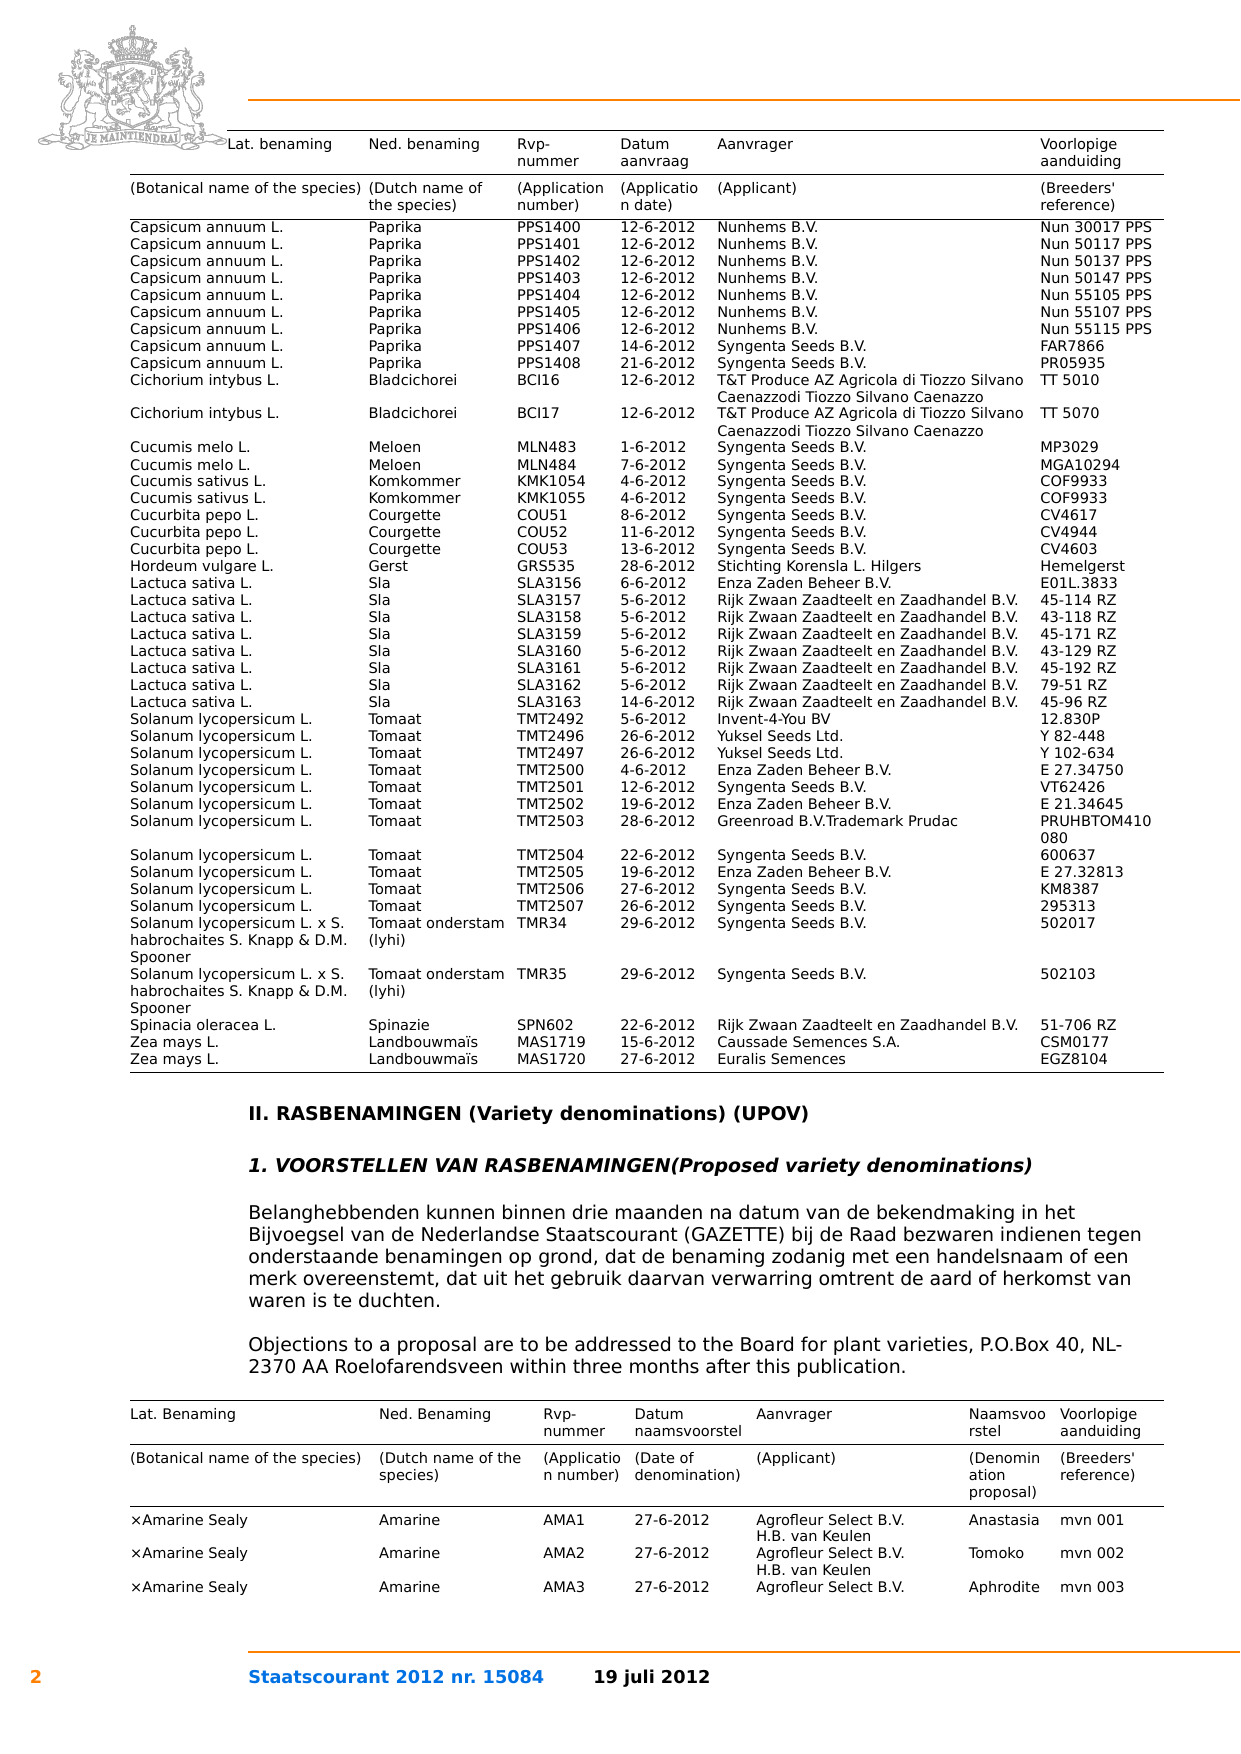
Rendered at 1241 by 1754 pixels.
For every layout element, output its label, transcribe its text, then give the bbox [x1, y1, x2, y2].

table_cell 5-6-2012 [614, 592, 711, 609]
table_cell Amarine [373, 1545, 537, 1562]
table_cell Solanum lycopersicum L. x S. habrochaites S. Knapp & D.M. Spooner [130, 915, 362, 966]
table_cell PPS1400 [511, 220, 614, 236]
table_cell H.B. van Keulen [750, 1562, 963, 1579]
table_cell Syngenta Seeds B.V. [711, 847, 1034, 864]
table_cell 26-6-2012 [614, 898, 711, 915]
table_cell (Date of denomination) [628, 1445, 750, 1506]
table_cell Lactuca sativa L. [130, 643, 362, 660]
table_cell Tomaat [363, 847, 511, 864]
table_cell SLA3160 [511, 643, 614, 660]
table_header Naamsvoorstel [963, 1401, 1054, 1444]
table_cell TMT2497 [511, 745, 614, 762]
table_cell Sla [363, 643, 511, 660]
table_cell (Application number) [537, 1445, 628, 1506]
table_cell Tomaat [363, 711, 511, 728]
table_cell Lactuca sativa L. [130, 592, 362, 609]
table_cell Sla [363, 677, 511, 694]
table_cell Syngenta Seeds B.V. [711, 473, 1034, 490]
table_cell Rijk Zwaan Zaadteelt en Zaadhandel B.V. [711, 643, 1034, 660]
table_cell Agrofleur Select B.V. [750, 1545, 963, 1562]
table_cell Paprika [363, 220, 511, 236]
table_cell Nun 50137 PPS [1034, 253, 1163, 269]
table_cell SLA3162 [511, 677, 614, 694]
table_cell 5-6-2012 [614, 626, 711, 643]
table_cell Rijk Zwaan Zaadteelt en Zaadhandel B.V. [711, 1017, 1034, 1034]
table_cell 5-6-2012 [614, 643, 711, 660]
table_cell Capsicum annuum L. [130, 253, 362, 269]
table_cell Courgette [363, 524, 511, 541]
table_cell (Application number) [511, 175, 614, 219]
table_cell Gerst [363, 558, 511, 575]
table_cell ×Amarine Sealy [130, 1545, 373, 1562]
table_cell SPN602 [511, 1017, 614, 1034]
table_cell 12-6-2012 [614, 405, 711, 439]
table_cell 22-6-2012 [614, 847, 711, 864]
table_cell Paprika [363, 338, 511, 354]
table_cell PPS1407 [511, 338, 614, 354]
table_cell [963, 1562, 1054, 1579]
table_cell Euralis Semences [711, 1051, 1034, 1072]
table_cell CV4603 [1034, 541, 1163, 558]
table_cell Syngenta Seeds B.V. [711, 355, 1034, 371]
table_cell Lactuca sativa L. [130, 575, 362, 592]
table_cell Rijk Zwaan Zaadteelt en Zaadhandel B.V. [711, 626, 1034, 643]
table_cell [628, 1528, 750, 1545]
table_cell TMT2501 [511, 779, 614, 796]
table_cell Y 102-634 [1034, 745, 1163, 762]
table_cell Tomaat onderstam (lyhi) [363, 966, 511, 1017]
table_cell Cucumis melo L. [130, 456, 362, 473]
table_cell Tomoko [963, 1545, 1054, 1562]
table_cell Sla [363, 609, 511, 626]
table_cell Enza Zaden Beheer B.V. [711, 575, 1034, 592]
table_cell 14-6-2012 [614, 694, 711, 711]
table_cell 21-6-2012 [614, 355, 711, 371]
table_cell MLN484 [511, 456, 614, 473]
table_cell Meloen [363, 456, 511, 473]
table_cell Rijk Zwaan Zaadteelt en Zaadhandel B.V. [711, 677, 1034, 694]
table_cell Nun 55105 PPS [1034, 287, 1163, 303]
table_cell 26-6-2012 [614, 745, 711, 762]
table_cell Nun 55107 PPS [1034, 304, 1163, 321]
table_cell Capsicum annuum L. [130, 287, 362, 303]
table_cell Sla [363, 575, 511, 592]
table_cell Capsicum annuum L. [130, 321, 362, 337]
table_cell Landbouwmaïs [363, 1034, 511, 1051]
table_cell (Breeders' reference) [1034, 175, 1163, 219]
table_cell 19-6-2012 [614, 796, 711, 813]
table_cell BCI17 [511, 405, 614, 439]
table_cell Enza Zaden Beheer B.V. [711, 762, 1034, 779]
table_cell Landbouwmaïs [363, 1051, 511, 1072]
table_cell Invent-4-You BV [711, 711, 1034, 728]
table_cell SLA3157 [511, 592, 614, 609]
table_cell (Applicant) [711, 175, 1034, 219]
table_cell 79-51 RZ [1034, 677, 1163, 694]
table_cell Nun 50117 PPS [1034, 236, 1163, 253]
table_cell 28-6-2012 [614, 813, 711, 847]
table_header Datum naamsvoorstel [628, 1401, 750, 1444]
table_cell 295313 [1034, 898, 1163, 915]
table_cell Aphrodite [963, 1579, 1054, 1596]
table_cell 27-6-2012 [628, 1545, 750, 1562]
table_cell 12-6-2012 [614, 321, 711, 337]
table_cell Syngenta Seeds B.V. [711, 490, 1034, 507]
table_cell 8-6-2012 [614, 507, 711, 524]
table_cell TMT2492 [511, 711, 614, 728]
table_cell KMK1055 [511, 490, 614, 507]
table_cell SLA3156 [511, 575, 614, 592]
table_cell Nunhems B.V. [711, 270, 1034, 287]
table_cell Komkommer [363, 490, 511, 507]
table_cell TMT2496 [511, 728, 614, 745]
table_cell COU51 [511, 507, 614, 524]
table_cell Capsicum annuum L. [130, 338, 362, 354]
table_cell 502103 [1034, 966, 1163, 1017]
table_cell Amarine [373, 1507, 537, 1528]
table_cell Anastasia [963, 1507, 1054, 1528]
table_header Aanvrager [711, 131, 1034, 174]
table_cell Lactuca sativa L. [130, 660, 362, 677]
table_cell 26-6-2012 [614, 728, 711, 745]
table_cell Syngenta Seeds B.V. [711, 541, 1034, 558]
table_cell TMT2502 [511, 796, 614, 813]
table_cell Courgette [363, 507, 511, 524]
table_cell Komkommer [363, 473, 511, 490]
table_cell [373, 1562, 537, 1579]
table_cell (Application date) [614, 175, 711, 219]
table_cell 7-6-2012 [614, 456, 711, 473]
table_cell 51-706 RZ [1034, 1017, 1163, 1034]
table_cell EGZ8104 [1034, 1051, 1163, 1072]
table_cell (Denomination proposal) [963, 1445, 1054, 1506]
table_cell SLA3161 [511, 660, 614, 677]
table_cell 13-6-2012 [614, 541, 711, 558]
table_cell VT62426 [1034, 779, 1163, 796]
table_cell 45-96 RZ [1034, 694, 1163, 711]
table_cell ×Amarine Sealy [130, 1579, 373, 1596]
table_cell Solanum lycopersicum L. [130, 711, 362, 728]
table_cell Tomaat [363, 813, 511, 847]
table_cell 12-6-2012 [614, 253, 711, 269]
table_cell (Applicant) [750, 1445, 963, 1506]
table_cell Caussade Semences S.A. [711, 1034, 1034, 1051]
table_cell ×Amarine Sealy [130, 1507, 373, 1528]
table_header Datum aanvraag [614, 131, 711, 174]
table_cell Capsicum annuum L. [130, 355, 362, 371]
table_cell MAS1720 [511, 1051, 614, 1072]
table_cell Cucumis melo L. [130, 439, 362, 456]
table_cell PPS1404 [511, 287, 614, 303]
table_cell Spinazie [363, 1017, 511, 1034]
table_cell (Dutch name of the species) [363, 175, 511, 219]
table_cell Solanum lycopersicum L. [130, 881, 362, 898]
table_cell Nunhems B.V. [711, 321, 1034, 337]
table_header Rvp-nummer [511, 131, 614, 174]
table_cell Syngenta Seeds B.V. [711, 456, 1034, 473]
table_cell Courgette [363, 541, 511, 558]
table_cell Cucurbita pepo L. [130, 524, 362, 541]
table_cell FAR7866 [1034, 338, 1163, 354]
table_cell 600637 [1034, 847, 1163, 864]
table_cell 4-6-2012 [614, 490, 711, 507]
table_cell Cichorium intybus L. [130, 405, 362, 439]
table_cell SLA3158 [511, 609, 614, 626]
table_cell PPS1406 [511, 321, 614, 337]
table_cell Syngenta Seeds B.V. [711, 507, 1034, 524]
table_cell H.B. van Keulen [750, 1528, 963, 1545]
table_cell 14-6-2012 [614, 338, 711, 354]
table_cell TT 5070 [1034, 405, 1163, 439]
table_cell (Botanical name of the species) [130, 175, 362, 219]
table_header Aanvrager [750, 1401, 963, 1444]
table_cell Solanum lycopersicum L. [130, 762, 362, 779]
table_cell 22-6-2012 [614, 1017, 711, 1034]
table_cell CV4944 [1034, 524, 1163, 541]
table_cell Paprika [363, 287, 511, 303]
table_cell Lactuca sativa L. [130, 626, 362, 643]
table_cell CSM0177 [1034, 1034, 1163, 1051]
table_cell Capsicum annuum L. [130, 304, 362, 321]
table_cell 12-6-2012 [614, 287, 711, 303]
table_cell 27-6-2012 [614, 1051, 711, 1072]
table_cell Rijk Zwaan Zaadteelt en Zaadhandel B.V. [711, 592, 1034, 609]
table_cell Rijk Zwaan Zaadteelt en Zaadhandel B.V. [711, 660, 1034, 677]
table_cell T&T Produce AZ Agricola di Tiozzo Silvano Caenazzodi Tiozzo Silvano Caenazzo [711, 371, 1034, 405]
table_cell mvn 002 [1054, 1545, 1163, 1562]
table_cell Nun 50147 PPS [1034, 270, 1163, 287]
table_cell TMT2505 [511, 864, 614, 881]
table_cell 12-6-2012 [614, 304, 711, 321]
table_cell 29-6-2012 [614, 966, 711, 1017]
table_cell Tomaat [363, 864, 511, 881]
table_cell Cucurbita pepo L. [130, 507, 362, 524]
subtitle II. RASBENAMINGEN (Variety denominations) (UPOV) [248, 1103, 1163, 1125]
table_cell Paprika [363, 253, 511, 269]
table_cell 12-6-2012 [614, 220, 711, 236]
table_cell Solanum lycopersicum L. x S. habrochaites S. Knapp & D.M. Spooner [130, 966, 362, 1017]
table_cell Paprika [363, 236, 511, 253]
table_cell 5-6-2012 [614, 711, 711, 728]
table_cell Sla [363, 592, 511, 609]
table_cell PPS1402 [511, 253, 614, 269]
table_cell [1054, 1562, 1163, 1579]
table_cell 27-6-2012 [628, 1507, 750, 1528]
table_cell CV4617 [1034, 507, 1163, 524]
table_cell TMT2500 [511, 762, 614, 779]
table_header Voorlopige aanduiding [1054, 1401, 1163, 1444]
table_cell TMT2503 [511, 813, 614, 847]
table_cell Sla [363, 694, 511, 711]
table_cell 12-6-2012 [614, 270, 711, 287]
table_cell 45-114 RZ [1034, 592, 1163, 609]
table_cell Hordeum vulgare L. [130, 558, 362, 575]
table_cell 1-6-2012 [614, 439, 711, 456]
table_cell Solanum lycopersicum L. [130, 728, 362, 745]
table_cell E 27.34750 [1034, 762, 1163, 779]
table_cell Syngenta Seeds B.V. [711, 779, 1034, 796]
table_cell Solanum lycopersicum L. [130, 779, 362, 796]
table_cell AMA2 [537, 1545, 628, 1562]
table_cell Bladcichorei [363, 371, 511, 405]
table_cell Syngenta Seeds B.V. [711, 439, 1034, 456]
table_cell Agrofleur Select B.V. [750, 1507, 963, 1528]
table_cell Cichorium intybus L. [130, 371, 362, 405]
table_cell Tomaat [363, 881, 511, 898]
text Belanghebbenden kunnen binnen drie maanden na datum van de bekendmaking in het Bijvoegsel van de Nederlandse Staatscourant (GAZETTE) bij de Raad bezwaren indienen tegen onderstaande benamingen op grond, dat de benaming zodanig met een handelsnaam of een merk overeenstemt, dat uit het gebruik daarvan verwarring omtrent de aard of herkomst van waren is te duchten. [248, 1202, 1163, 1312]
table_cell 27-6-2012 [614, 881, 711, 898]
text Objections to a proposal are to be addressed to the Board for plant varieties, P.O.Box 40, NL-2370 AA Roelofarendsveen within three months after this publication. [248, 1334, 1163, 1378]
table_cell Lactuca sativa L. [130, 677, 362, 694]
table_cell AMA1 [537, 1507, 628, 1528]
table_cell Syngenta Seeds B.V. [711, 338, 1034, 354]
table_cell TT 5010 [1034, 371, 1163, 405]
table_cell [537, 1562, 628, 1579]
table_cell Sla [363, 626, 511, 643]
table_cell COF9933 [1034, 473, 1163, 490]
table_cell Nun 30017 PPS [1034, 220, 1163, 236]
table_cell PR05935 [1034, 355, 1163, 371]
table_cell Syngenta Seeds B.V. [711, 881, 1034, 898]
table_cell Hemelgerst [1034, 558, 1163, 575]
table_header Ned. Benaming [373, 1401, 537, 1444]
table_cell [1054, 1528, 1163, 1545]
table_cell Bladcichorei [363, 405, 511, 439]
table_cell Tomaat [363, 779, 511, 796]
table_cell Lactuca sativa L. [130, 609, 362, 626]
table_header Voorlopige aanduiding [1034, 131, 1163, 174]
table_cell Syngenta Seeds B.V. [711, 898, 1034, 915]
table_cell Syngenta Seeds B.V. [711, 966, 1034, 1017]
table_cell Paprika [363, 270, 511, 287]
table_cell TMT2504 [511, 847, 614, 864]
table_cell Solanum lycopersicum L. [130, 898, 362, 915]
table_cell KM8387 [1034, 881, 1163, 898]
table_cell 43-129 RZ [1034, 643, 1163, 660]
table_cell Greenroad B.V.Trademark Prudac [711, 813, 1034, 847]
table_cell [130, 1528, 373, 1545]
table_cell 502017 [1034, 915, 1163, 966]
table_cell Nunhems B.V. [711, 304, 1034, 321]
subtitle 1. VOORSTELLEN VAN RASBENAMINGEN(Proposed variety denominations) [248, 1155, 1163, 1177]
table_cell 45-171 RZ [1034, 626, 1163, 643]
table_cell 43-118 RZ [1034, 609, 1163, 626]
table_cell Tomaat [363, 728, 511, 745]
table_cell 12.830P [1034, 711, 1163, 728]
table_cell 27-6-2012 [628, 1579, 750, 1596]
table_cell Solanum lycopersicum L. [130, 813, 362, 847]
table_cell E 21.34645 [1034, 796, 1163, 813]
table_cell Cucumis sativus L. [130, 490, 362, 507]
table_header Rvp-nummer [537, 1401, 628, 1444]
table_cell 15-6-2012 [614, 1034, 711, 1051]
table_cell (Breeders' reference) [1054, 1445, 1163, 1506]
table_cell BCI16 [511, 371, 614, 405]
table_cell Solanum lycopersicum L. [130, 796, 362, 813]
table_cell Yuksel Seeds Ltd. [711, 745, 1034, 762]
table_cell Capsicum annuum L. [130, 270, 362, 287]
table_header Ned. benaming [363, 131, 511, 174]
table_cell Paprika [363, 321, 511, 337]
table_cell COF9933 [1034, 490, 1163, 507]
table_cell (Dutch name of the species) [373, 1445, 537, 1506]
table_cell Nunhems B.V. [711, 287, 1034, 303]
table_cell Sla [363, 660, 511, 677]
table_cell [130, 1562, 373, 1579]
table_cell Nun 55115 PPS [1034, 321, 1163, 337]
table_cell PPS1403 [511, 270, 614, 287]
table_cell SLA3159 [511, 626, 614, 643]
table_cell [373, 1528, 537, 1545]
table_cell [628, 1562, 750, 1579]
table_cell Tomaat onderstam (lyhi) [363, 915, 511, 966]
table_cell Stichting Korensla L. Hilgers [711, 558, 1034, 575]
table_cell Rijk Zwaan Zaadteelt en Zaadhandel B.V. [711, 609, 1034, 626]
table_cell Solanum lycopersicum L. [130, 745, 362, 762]
table_cell TMR35 [511, 966, 614, 1017]
table_cell GRS535 [511, 558, 614, 575]
table_cell 28-6-2012 [614, 558, 711, 575]
table_cell MP3029 [1034, 439, 1163, 456]
table_cell [537, 1528, 628, 1545]
table_cell PPS1405 [511, 304, 614, 321]
table_cell Rijk Zwaan Zaadteelt en Zaadhandel B.V. [711, 694, 1034, 711]
table_cell Nunhems B.V. [711, 236, 1034, 253]
table_cell Amarine [373, 1579, 537, 1596]
table_cell 4-6-2012 [614, 762, 711, 779]
table_cell T&T Produce AZ Agricola di Tiozzo Silvano Caenazzodi Tiozzo Silvano Caenazzo [711, 405, 1034, 439]
table_cell Capsicum annuum L. [130, 220, 362, 236]
table_cell Tomaat [363, 762, 511, 779]
table_cell Capsicum annuum L. [130, 236, 362, 253]
table_cell MLN483 [511, 439, 614, 456]
table_cell Nunhems B.V. [711, 220, 1034, 236]
table_cell MGA10294 [1034, 456, 1163, 473]
table_cell 45-192 RZ [1034, 660, 1163, 677]
table_cell Zea mays L. [130, 1051, 362, 1072]
table_cell Tomaat [363, 745, 511, 762]
table_cell 11-6-2012 [614, 524, 711, 541]
table_cell PPS1401 [511, 236, 614, 253]
table_cell 12-6-2012 [614, 236, 711, 253]
table_cell 6-6-2012 [614, 575, 711, 592]
table_cell SLA3163 [511, 694, 614, 711]
table_cell 5-6-2012 [614, 609, 711, 626]
table_cell Nunhems B.V. [711, 253, 1034, 269]
table_cell PPS1408 [511, 355, 614, 371]
table_header Lat. benaming [130, 131, 362, 174]
table_cell Enza Zaden Beheer B.V. [711, 864, 1034, 881]
table_cell Zea mays L. [130, 1034, 362, 1051]
table_cell COU52 [511, 524, 614, 541]
table_cell TMR34 [511, 915, 614, 966]
table_cell COU53 [511, 541, 614, 558]
table_cell Solanum lycopersicum L. [130, 847, 362, 864]
table_cell Yuksel Seeds Ltd. [711, 728, 1034, 745]
table_cell 12-6-2012 [614, 371, 711, 405]
table_cell E01L.3833 [1034, 575, 1163, 592]
table_cell Enza Zaden Beheer B.V. [711, 796, 1034, 813]
table_cell Cucumis sativus L. [130, 473, 362, 490]
table_cell KMK1054 [511, 473, 614, 490]
table_cell PRUHBTOM410080 [1034, 813, 1163, 847]
table_cell Lactuca sativa L. [130, 694, 362, 711]
table_cell Syngenta Seeds B.V. [711, 915, 1034, 966]
table_cell E 27.32813 [1034, 864, 1163, 881]
table_cell MAS1719 [511, 1034, 614, 1051]
table_cell Syngenta Seeds B.V. [711, 524, 1034, 541]
table_cell [963, 1528, 1054, 1545]
table_cell AMA3 [537, 1579, 628, 1596]
table_cell 4-6-2012 [614, 473, 711, 490]
table_header Lat. Benaming [130, 1401, 373, 1444]
table_cell 12-6-2012 [614, 779, 711, 796]
table_cell TMT2506 [511, 881, 614, 898]
table_cell Paprika [363, 304, 511, 321]
table_cell 29-6-2012 [614, 915, 711, 966]
table_cell mvn 001 [1054, 1507, 1163, 1528]
table_cell 5-6-2012 [614, 677, 711, 694]
table_cell 19-6-2012 [614, 864, 711, 881]
table_cell Tomaat [363, 898, 511, 915]
picture [38, 25, 227, 150]
table_cell Solanum lycopersicum L. [130, 864, 362, 881]
table_cell Tomaat [363, 796, 511, 813]
table_cell mvn 003 [1054, 1579, 1163, 1596]
table_cell 5-6-2012 [614, 660, 711, 677]
table_cell TMT2507 [511, 898, 614, 915]
table_cell Cucurbita pepo L. [130, 541, 362, 558]
table_cell Y 82-448 [1034, 728, 1163, 745]
table_cell Agrofleur Select B.V. [750, 1579, 963, 1596]
table_cell Paprika [363, 355, 511, 371]
table_cell (Botanical name of the species) [130, 1445, 373, 1506]
table_cell Spinacia oleracea L. [130, 1017, 362, 1034]
table_cell Meloen [363, 439, 511, 456]
